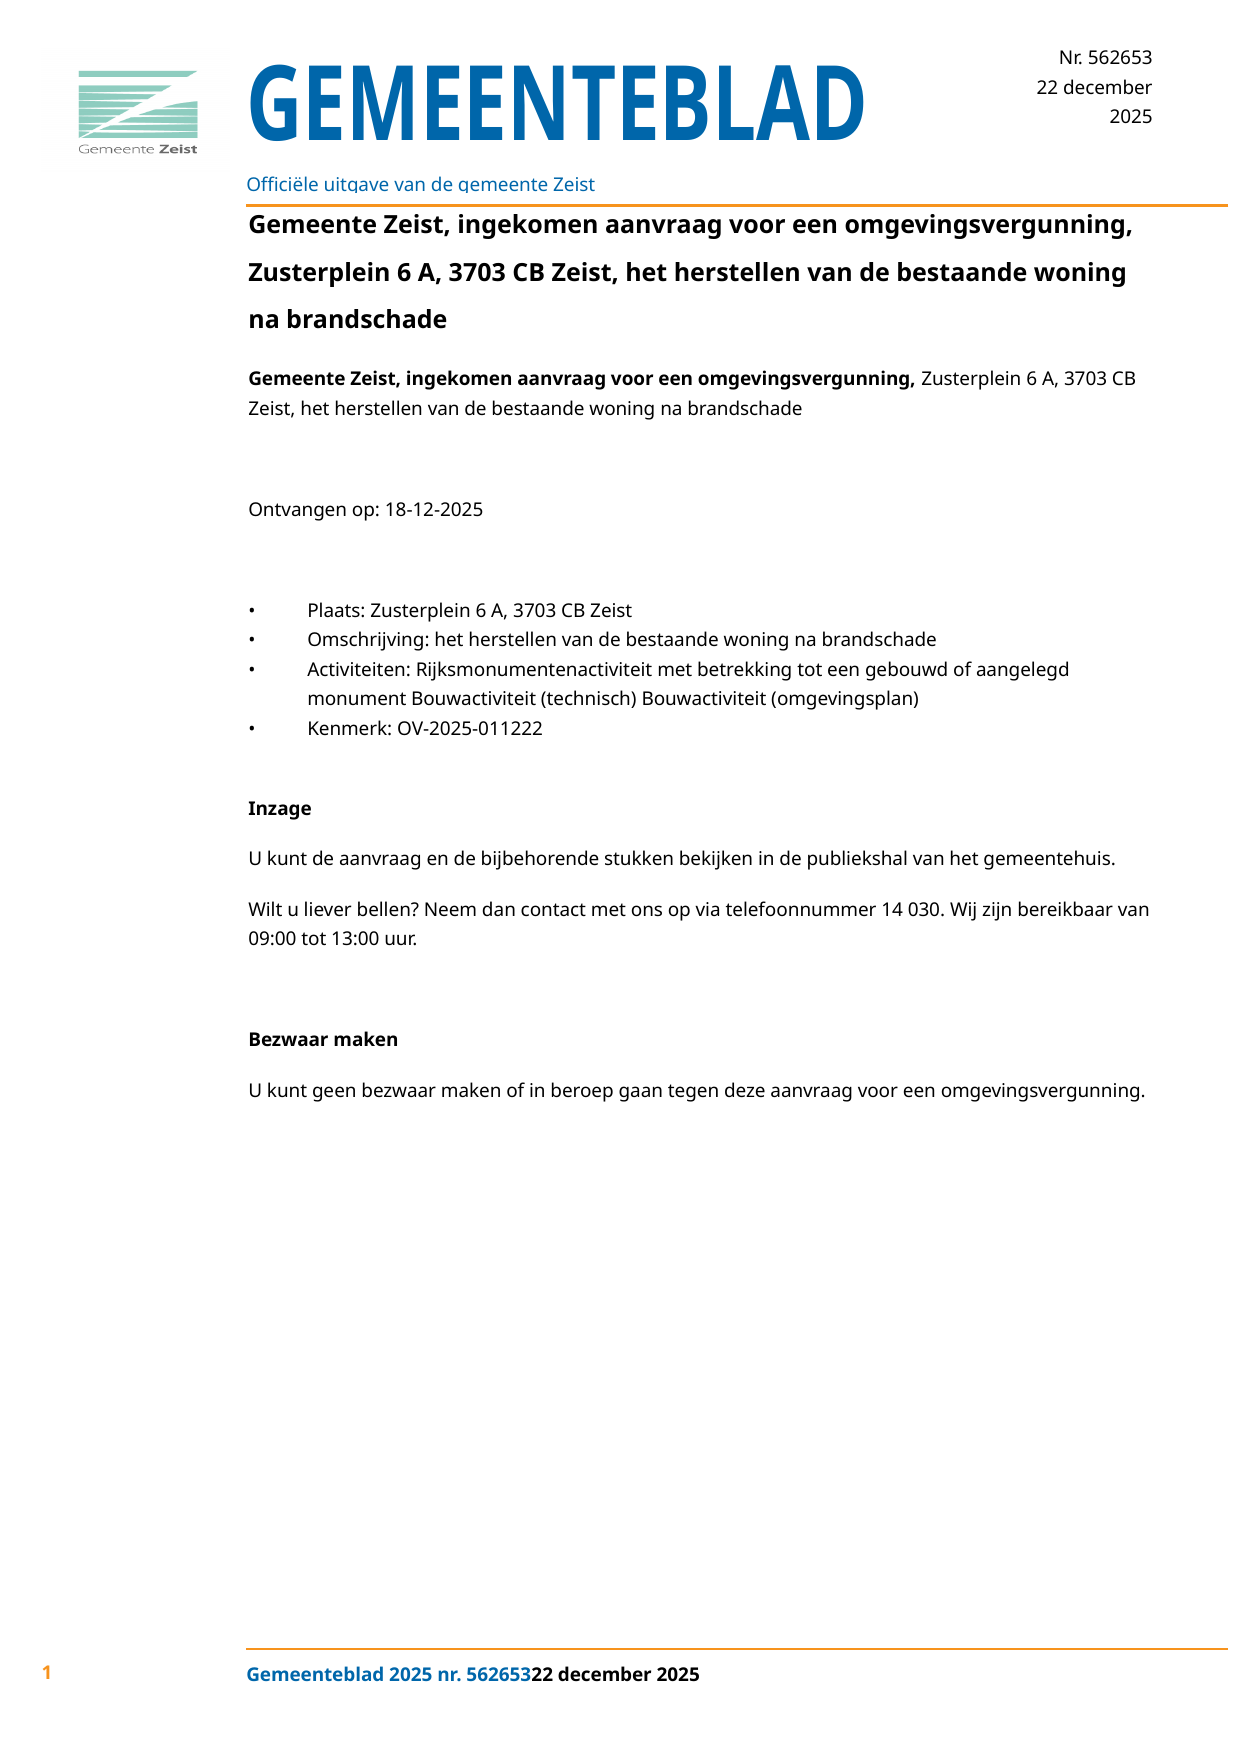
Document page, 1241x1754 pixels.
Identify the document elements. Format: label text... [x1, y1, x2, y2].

text Ontvangen op: 18-12-2025 [248, 496, 1152, 522]
list Plaats: Zusterplein 6 A, 3703 CB Zeist [248, 597, 1152, 622]
text Wilt u liever bellen? Neem dan contact met ons op via telefoonnummer 14 030. Wij zijn bereikbaar van 09:00 tot 13:00 uur. [248, 896, 1152, 951]
text Gemeente Zeist, ingekomen aanvraag voor een omgevingsvergunning, Zusterplein 6 A, 3703 CB Zeist, het herstellen van de bestaande woning na brandschade [248, 366, 1152, 421]
text U kunt geen bezwaar maken of in beroep gaan tegen deze aanvraag voor een omgevingsvergunning. [248, 1077, 1152, 1102]
picture [41, 47, 231, 172]
text Gemeente Zeist, ingekomen aanvraag voor een omgevingsvergunning, Zusterplein 6 A, 3703 CB Zeist, het herstellen van de bestaande woning na brandschade [248, 207, 1152, 336]
list Activiteiten: Rijksmonumentenactiviteit met betrekking tot een gebouwd of aangelegd monument Bouwactiviteit (technisch) Bouwactiviteit (omgevingsplan) [248, 656, 1152, 711]
text Bezwaar maken [248, 1026, 1152, 1052]
text Inzage [248, 795, 1152, 821]
list Kenmerk: OV-2025-011222 [248, 715, 1152, 741]
text U kunt de aanvraag en de bijbehorende stukken bekijken in de publiekshal van het gemeentehuis. [248, 846, 1152, 871]
list Omschrijving: het herstellen van de bestaande woning na brandschade [248, 626, 1152, 652]
